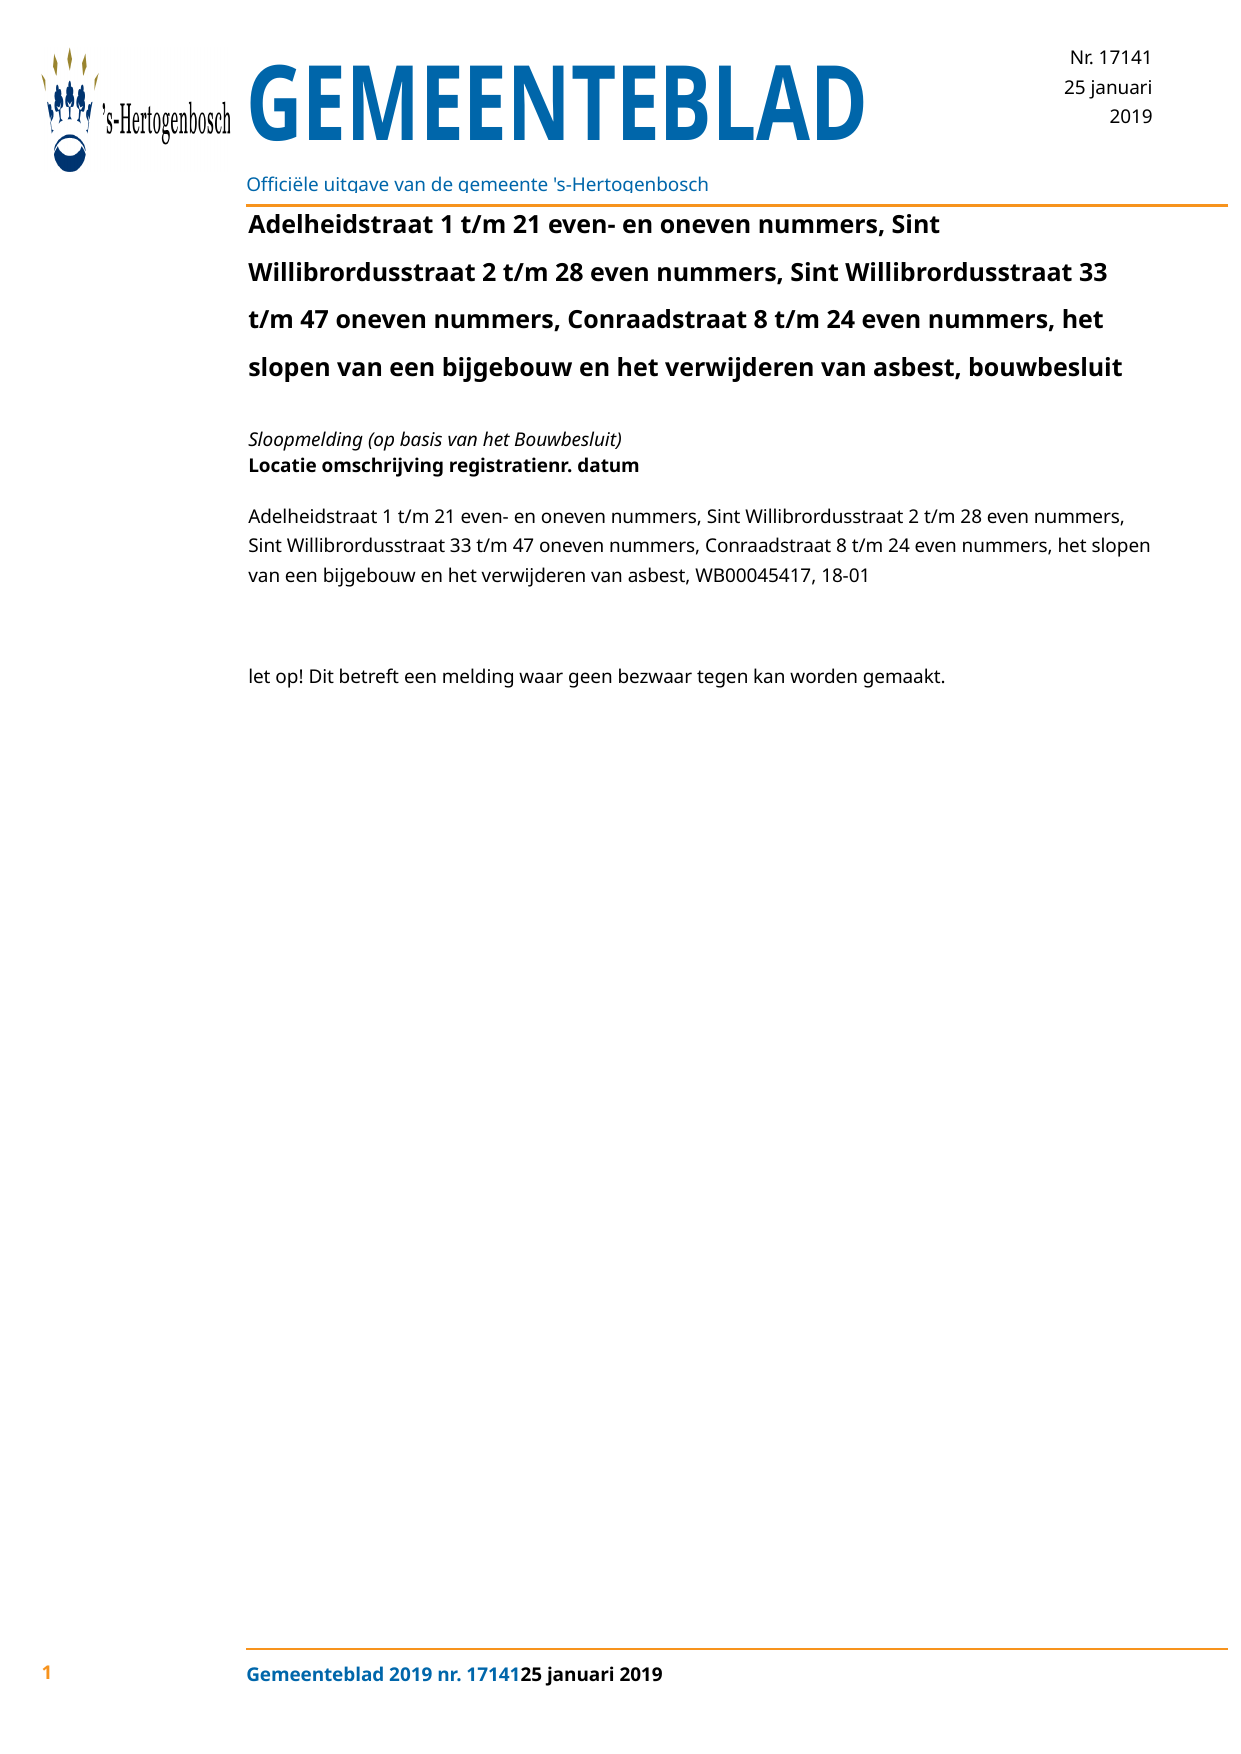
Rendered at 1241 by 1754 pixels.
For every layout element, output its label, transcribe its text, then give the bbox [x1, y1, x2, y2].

text Adelheidstraat 1 t/m 21 even- en oneven nummers, Sint Willibrordusstraat 2 t/m 28 even nummers, Sint Willibrordusstraat 33 t/m 47 oneven nummers, Conraadstraat 8 t/m 24 even nummers, het slopen van een bijgebouw en het verwijderen van asbest, bouwbesluit [248, 207, 1152, 384]
text Adelheidstraat 1 t/m 21 even- en oneven nummers, Sint Willibrordusstraat 2 t/m 28 even nummers, Sint Willibrordusstraat 33 t/m 47 oneven nummers, Conraadstraat 8 t/m 24 even nummers, het slopen van een bijgebouw en het verwijderen van asbest, WB00045417, 18-01 [248, 503, 1152, 588]
text let op! Dit betreft een melding waar geen bezwaar tegen kan worden gemaakt. [248, 663, 1152, 688]
text Locatie omschrijving registratienr. datum [248, 452, 1152, 478]
picture [41, 47, 231, 172]
text Sloopmelding (op basis van het Bouwbesluit) [248, 427, 1152, 452]
